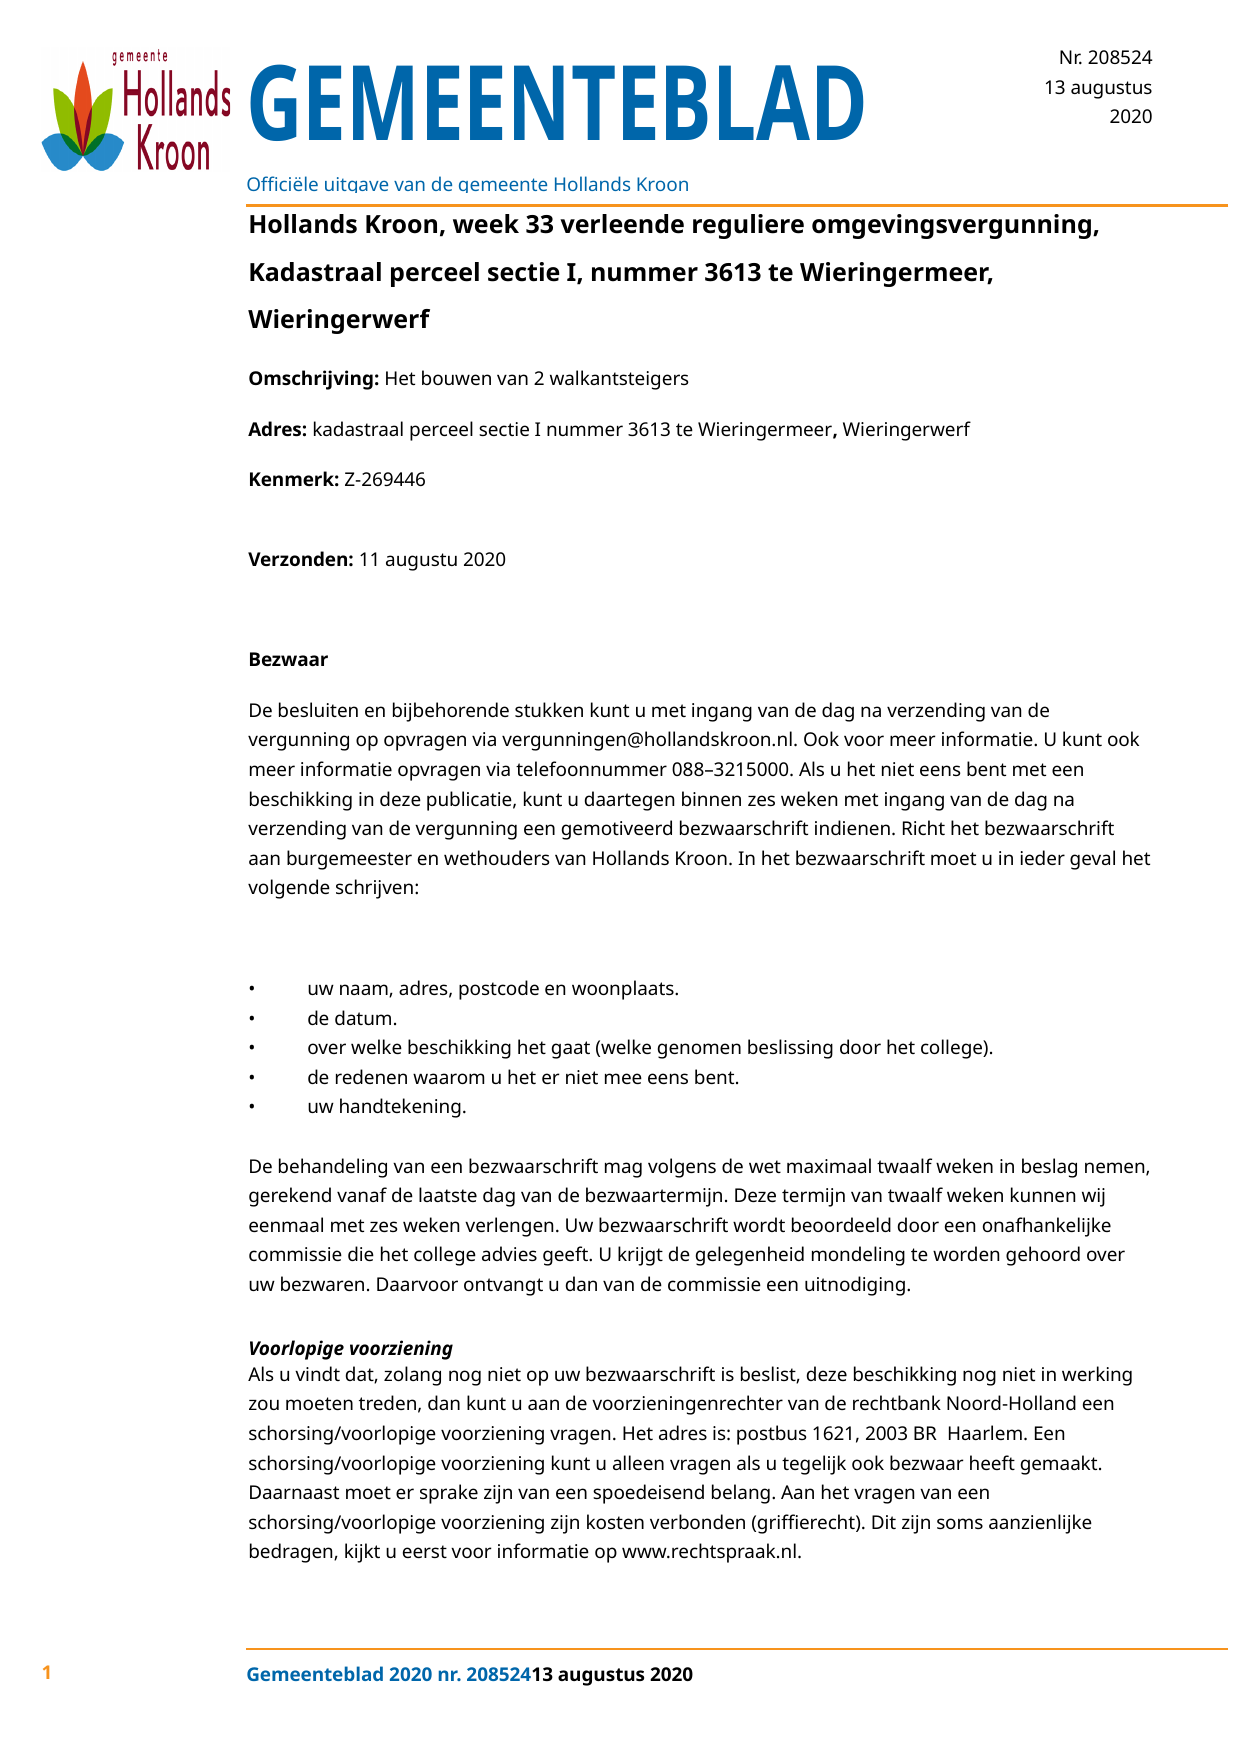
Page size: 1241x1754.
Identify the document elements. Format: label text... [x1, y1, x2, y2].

text Kenmerk: Z-269446 [248, 466, 1152, 492]
text Adres: kadastraal perceel sectie I nummer 3613 te Wieringermeer, Wieringerwerf [248, 416, 1152, 442]
picture [41, 47, 231, 172]
text De behandeling van een bezwaarschrift mag volgens de wet maximaal twaalf weken in beslag nemen, gerekend vanaf de laatste dag van de bezwaartermijn. Deze termijn van twaalf weken kunnen wij eenmaal met zes weken verlengen. Uw bezwaarschrift wordt beoordeeld door een onafhankelijke commissie die het college advies geeft. U krijgt de gelegenheid mondeling te worden gehoord over uw bezwaren. Daarvoor ontvangt u dan van de commissie een uitnodiging. [248, 1153, 1152, 1297]
text Verzonden: 11 augustu 2020 [248, 546, 1152, 572]
list uw handtekening. [248, 1094, 1152, 1119]
text De besluiten en bijbehorende stukken kunt u met ingang van de dag na verzending van de vergunning op opvragen via vergunningen@hollandskroon.nl. Ook voor meer informatie. U kunt ook meer informatie opvragen via telefoonnummer 088–3215000. Als u het niet eens bent met een beschikking in deze publicatie, kunt u daartegen binnen zes weken met ingang van de dag na verzending van de vergunning een gemotiveerd bezwaarschrift indienen. Richt het bezwaarschrift aan burgemeester en wethouders van Hollands Kroon. In het bezwaarschrift moet u in ieder geval het volgende schrijven: [248, 697, 1152, 900]
list over welke beschikking het gaat (welke genomen beslissing door het college). [248, 1034, 1152, 1060]
text Bezwaar [248, 647, 1152, 672]
text Omschrijving: Het bouwen van 2 walkantsteigers [248, 366, 1152, 391]
table_header [248, 517, 700, 543]
list uw naam, adres, postcode en woonplaats. [248, 975, 1152, 1001]
text Hollands Kroon, week 33 verleende reguliere omgevingsvergunning, Kadastraal perceel sectie I, nummer 3613 te Wieringermeer, Wieringerwerf [248, 207, 1152, 336]
text Als u vindt dat, zolang nog niet op uw bezwaarschrift is beslist, deze beschikking nog niet in werking zou moeten treden, dan kunt u aan de voorzieningenrechter van de rechtbank Noord-Holland een schorsing/voorlopige voorziening vragen. Het adres is: postbus 1621, 2003 BR Haarlem. Een schorsing/voorlopige voorziening kunt u alleen vragen als u tegelijk ook bezwaar heeft gemaakt. Daarnaast moet er sprake zijn van een spoedeisend belang. Aan het vragen van een schorsing/voorlopige voorziening zijn kosten verbonden (griffierecht). Dit zijn soms aanzienlijke bedragen, kijkt u eerst voor informatie op www.rechtspraak.nl. [248, 1361, 1152, 1564]
list de redenen waarom u het er niet mee eens bent. [248, 1064, 1152, 1090]
table_header [700, 517, 1152, 543]
list de datum. [248, 1005, 1152, 1031]
text Voorlopige voorziening [248, 1335, 1152, 1361]
